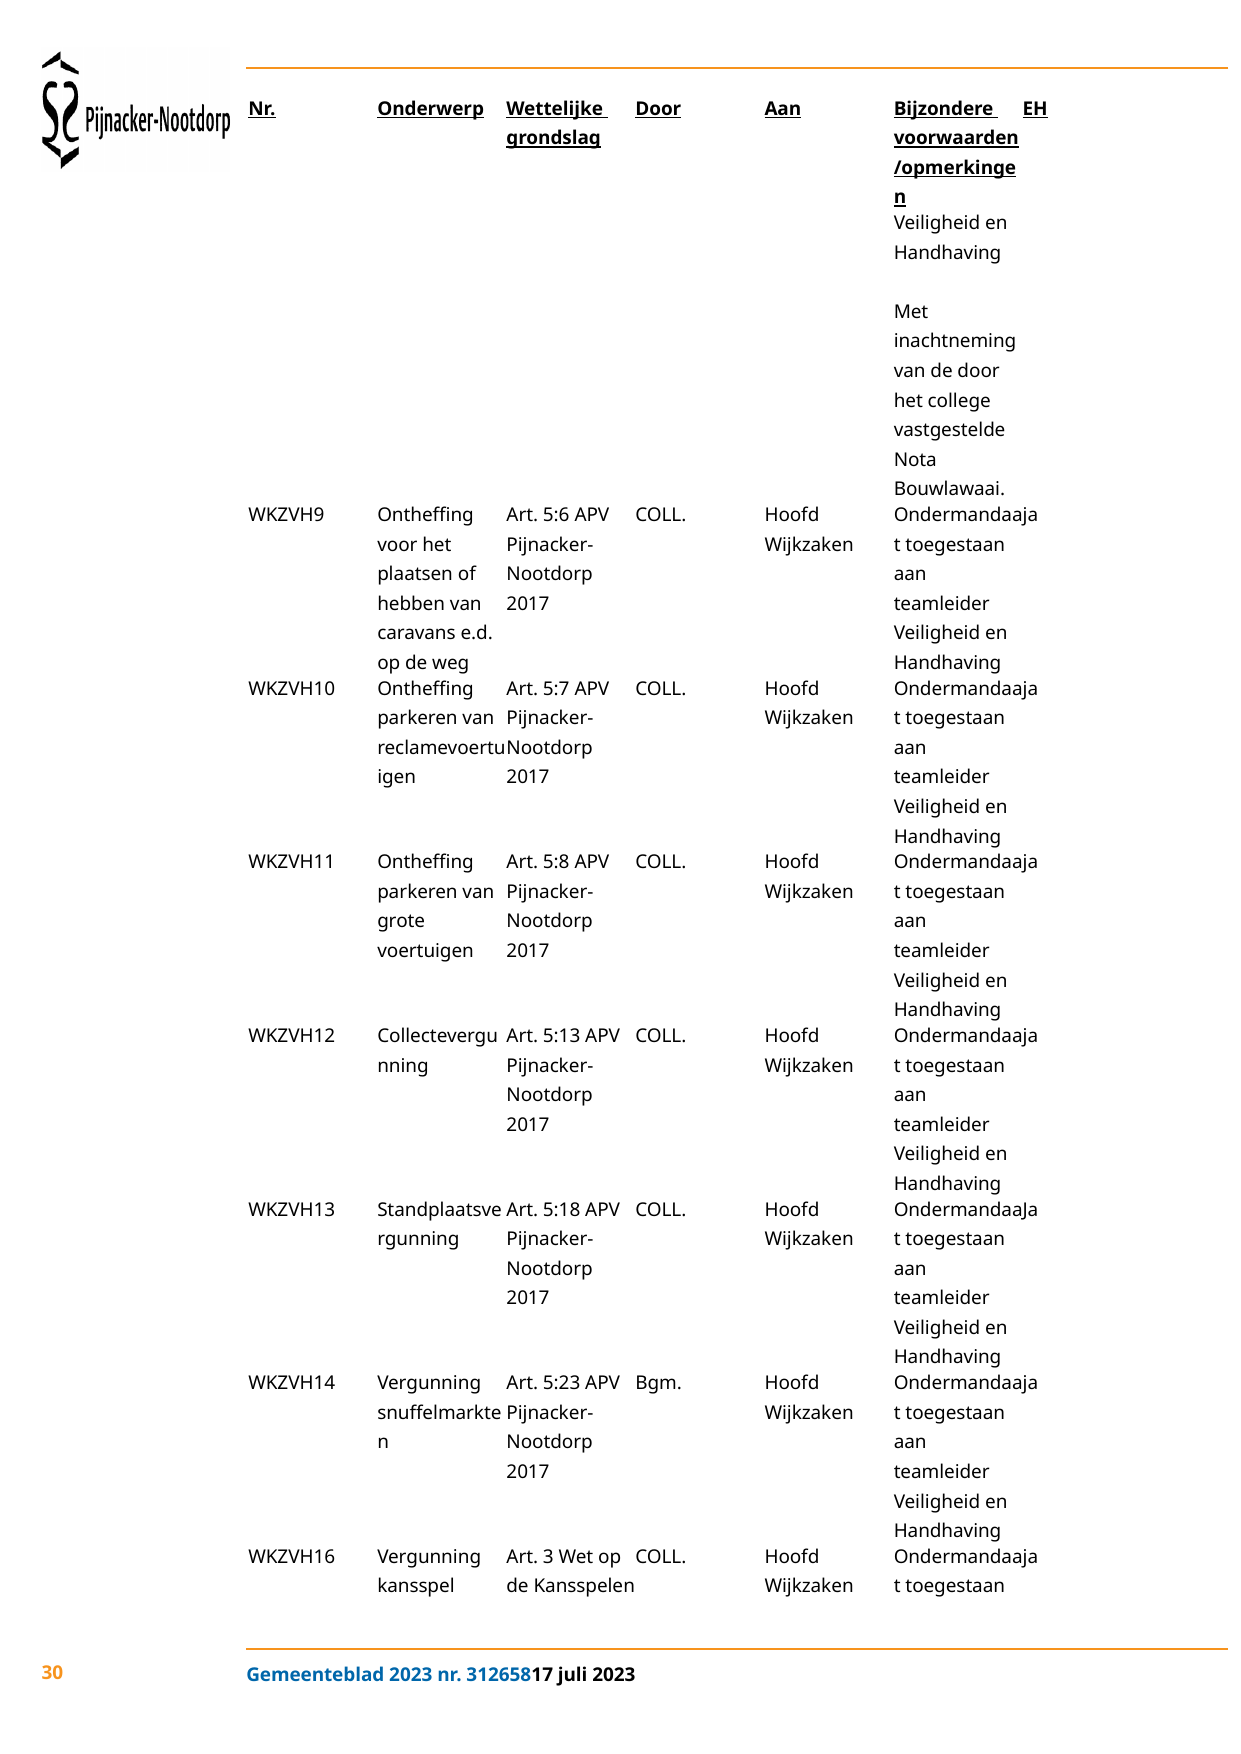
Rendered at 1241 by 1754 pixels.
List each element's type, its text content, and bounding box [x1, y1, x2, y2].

table_cell COLL. [635, 501, 764, 675]
table_cell Art. 5:7 APV Pijnacker-Nootdorp 2017 [506, 675, 635, 848]
table_cell Ondermandaat toegestaan [894, 1543, 1022, 1598]
table_cell [377, 209, 506, 501]
table_cell Art. 5:6 APV Pijnacker-Nootdorp 2017 [506, 501, 635, 675]
table_cell ja [1023, 1370, 1152, 1543]
table_cell ja [1023, 501, 1152, 675]
table_cell Hoofd Wijkzaken [764, 1022, 893, 1196]
table_cell COLL. [635, 1022, 764, 1196]
table_header Door [635, 95, 764, 209]
table_cell Art. 5:18 APV Pijnacker-Nootdorp 2017 [506, 1196, 635, 1369]
table_header EH [1023, 95, 1152, 209]
table_cell [248, 209, 377, 501]
table_cell Art. 5:23 APV Pijnacker-Nootdorp 2017 [506, 1370, 635, 1543]
table_cell COLL. [635, 849, 764, 1022]
table_cell WKZVH9 [248, 501, 377, 675]
table_cell ja [1023, 675, 1152, 848]
table_cell Ondermandaat toegestaan aan teamleider Veiligheid en Handhaving [894, 675, 1022, 848]
table_cell [1023, 209, 1152, 501]
table_cell Collectevergunning [377, 1022, 506, 1196]
table_cell WKZVH12 [248, 1022, 377, 1196]
table_header Aan [764, 95, 893, 209]
table_cell Ontheffing voor het plaatsen of hebben van caravans e.d. op de weg [377, 501, 506, 675]
table_cell WKZVH14 [248, 1370, 377, 1543]
table_cell Hoofd Wijkzaken [764, 1370, 893, 1543]
table_cell Hoofd Wijkzaken [764, 849, 893, 1022]
picture [41, 47, 231, 172]
table_cell Ondermandaat toegestaan aan teamleider Veiligheid en Handhaving [894, 1370, 1022, 1543]
table_cell Hoofd Wijkzaken [764, 501, 893, 675]
table_cell Ontheffing parkeren van reclamevoertuigen [377, 675, 506, 848]
table_cell WKZVH16 [248, 1543, 377, 1598]
table_cell COLL. [635, 1543, 764, 1598]
table_cell Vergunning snuffelmarkten [377, 1370, 506, 1543]
table_cell Standplaatsvergunning [377, 1196, 506, 1369]
table_cell [506, 209, 635, 501]
table_cell Ontheffing parkeren van grote voertuigen [377, 849, 506, 1022]
table_cell Art. 5:13 APV Pijnacker-Nootdorp 2017 [506, 1022, 635, 1196]
table_cell Ondermandaat toegestaan aan teamleider Veiligheid en Handhaving [894, 1022, 1022, 1196]
table_header Bijzondere voorwaarden/opmerkingen [894, 95, 1022, 209]
table_cell WKZVH13 [248, 1196, 377, 1369]
table_cell Art. 5:8 APV Pijnacker-Nootdorp 2017 [506, 849, 635, 1022]
table_cell Hoofd Wijkzaken [764, 1543, 893, 1598]
table_cell Ondermandaat toegestaan aan teamleider Veiligheid en Handhaving [894, 1196, 1022, 1369]
table_header Onderwerp [377, 95, 506, 209]
table_cell ja [1023, 1022, 1152, 1196]
table_cell ja [1023, 1543, 1152, 1598]
table_cell COLL. [635, 1196, 764, 1369]
table_cell [764, 209, 893, 501]
table_cell Veiligheid en Handhaving Met inachtneming van de door het college vastgestelde Nota Bouwlawaai. [894, 209, 1022, 501]
table_cell ja [1023, 849, 1152, 1022]
table_cell Ja [1023, 1196, 1152, 1369]
table_cell Art. 3 Wet op de Kansspelen [506, 1543, 635, 1598]
table_cell Hoofd Wijkzaken [764, 675, 893, 848]
table_cell Vergunning kansspel [377, 1543, 506, 1598]
table_cell Ondermandaat toegestaan aan teamleider Veiligheid en Handhaving [894, 849, 1022, 1022]
table_cell Ondermandaat toegestaan aan teamleider Veiligheid en Handhaving [894, 501, 1022, 675]
table_header Nr. [248, 95, 377, 209]
table_header Wettelijke grondslag [506, 95, 635, 209]
table_cell Hoofd Wijkzaken [764, 1196, 893, 1369]
table_cell WKZVH11 [248, 849, 377, 1022]
table_cell COLL. [635, 675, 764, 848]
table_cell [635, 209, 764, 501]
table_cell WKZVH10 [248, 675, 377, 848]
table_cell Bgm. [635, 1370, 764, 1543]
